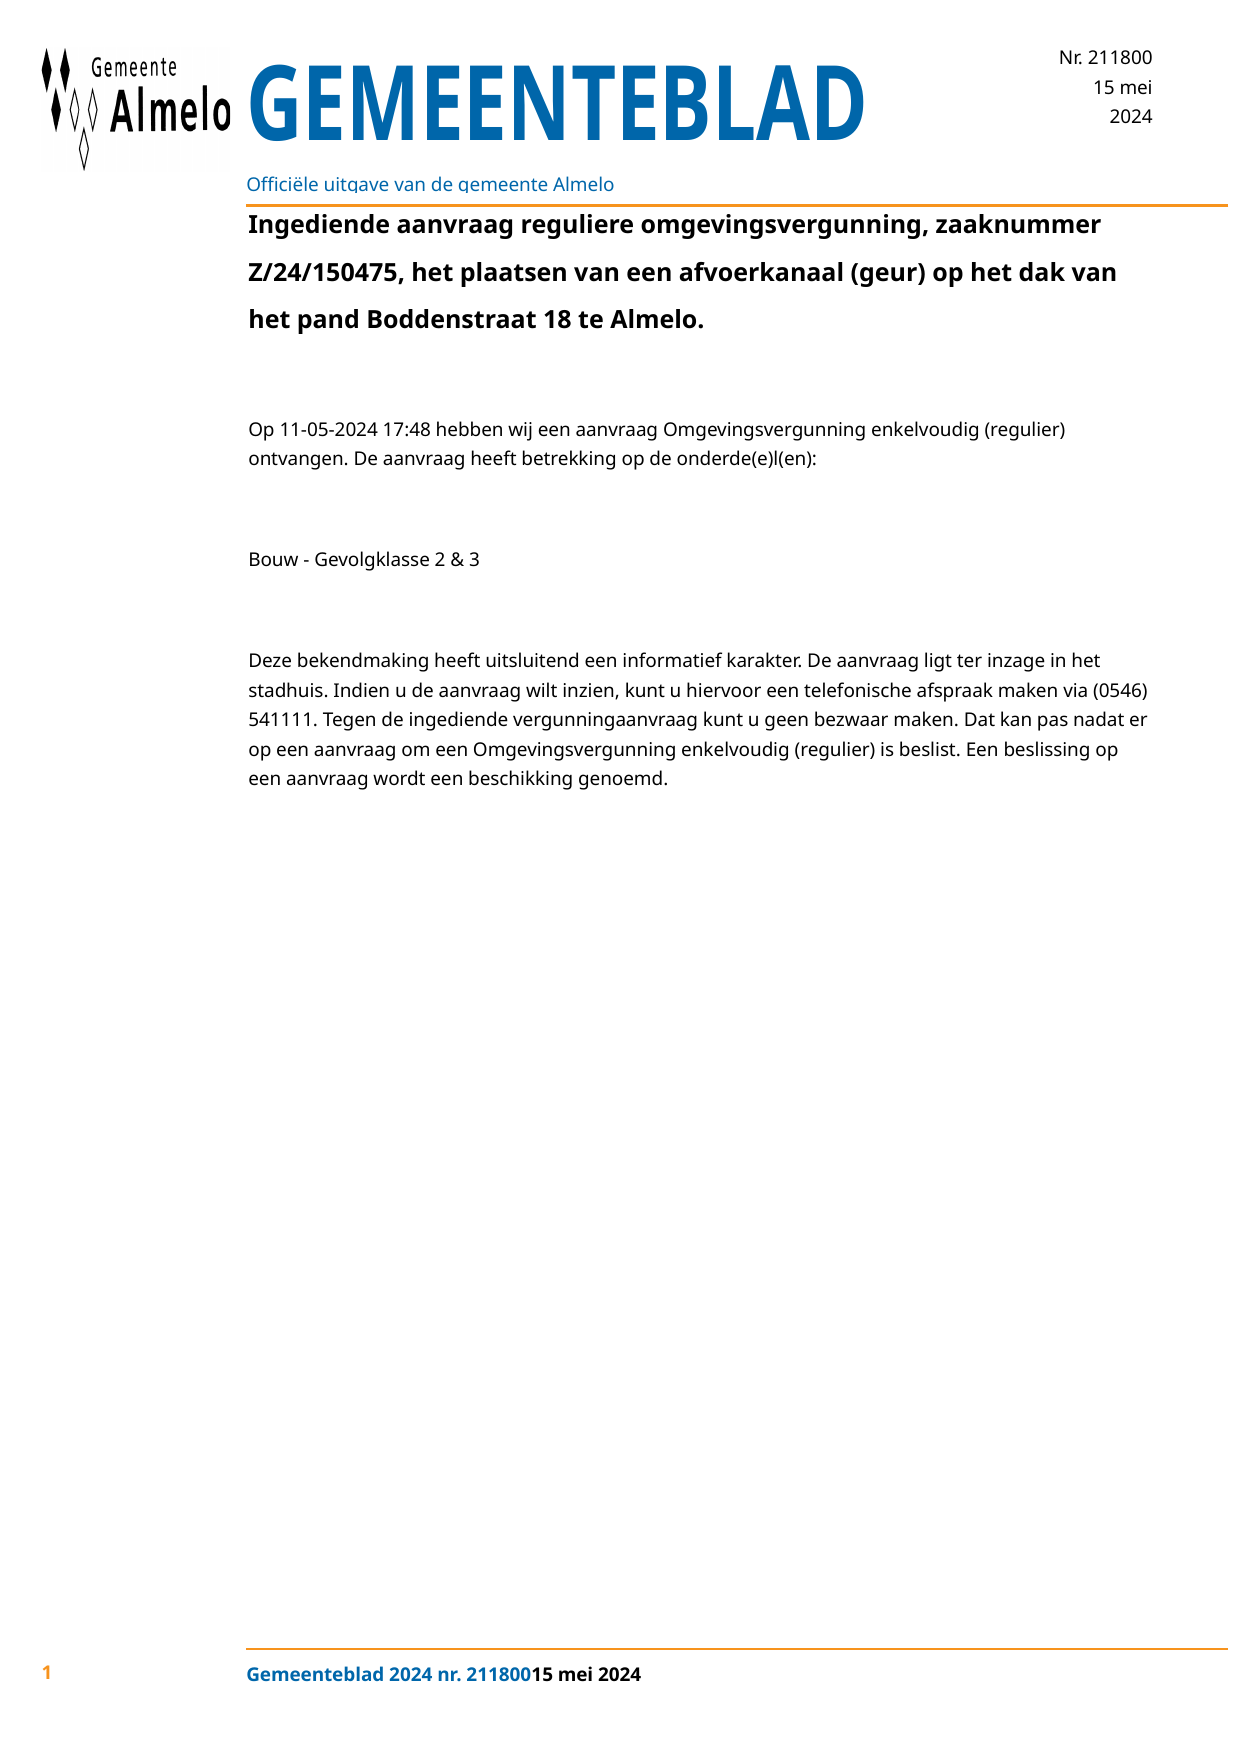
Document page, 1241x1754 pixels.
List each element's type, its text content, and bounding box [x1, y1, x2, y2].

text Bouw - Gevolgklasse 2 & 3 [248, 546, 1152, 572]
text Ingediende aanvraag reguliere omgevingsvergunning, zaaknummer Z/24/150475, het plaatsen van een afvoerkanaal (geur) op het dak van het pand Boddenstraat 18 te Almelo. [248, 207, 1152, 336]
text Deze bekendmaking heeft uitsluitend een informatief karakter. De aanvraag ligt ter inzage in het stadhuis. Indien u de aanvraag wilt inzien, kunt u hiervoor een telefonische afspraak maken via (0546) 541111. Tegen de ingediende vergunningaanvraag kunt u geen bezwaar maken. Dat kan pas nadat er op een aanvraag om een Omgevingsvergunning enkelvoudig (regulier) is beslist. Een beslissing op een aanvraag wordt een beschikking genoemd. [248, 647, 1152, 791]
picture [41, 47, 231, 172]
text Op 11-05-2024 17:48 hebben wij een aanvraag Omgevingsvergunning enkelvoudig (regulier) ontvangen. De aanvraag heeft betrekking op de onderde(e)l(en): [248, 416, 1152, 471]
